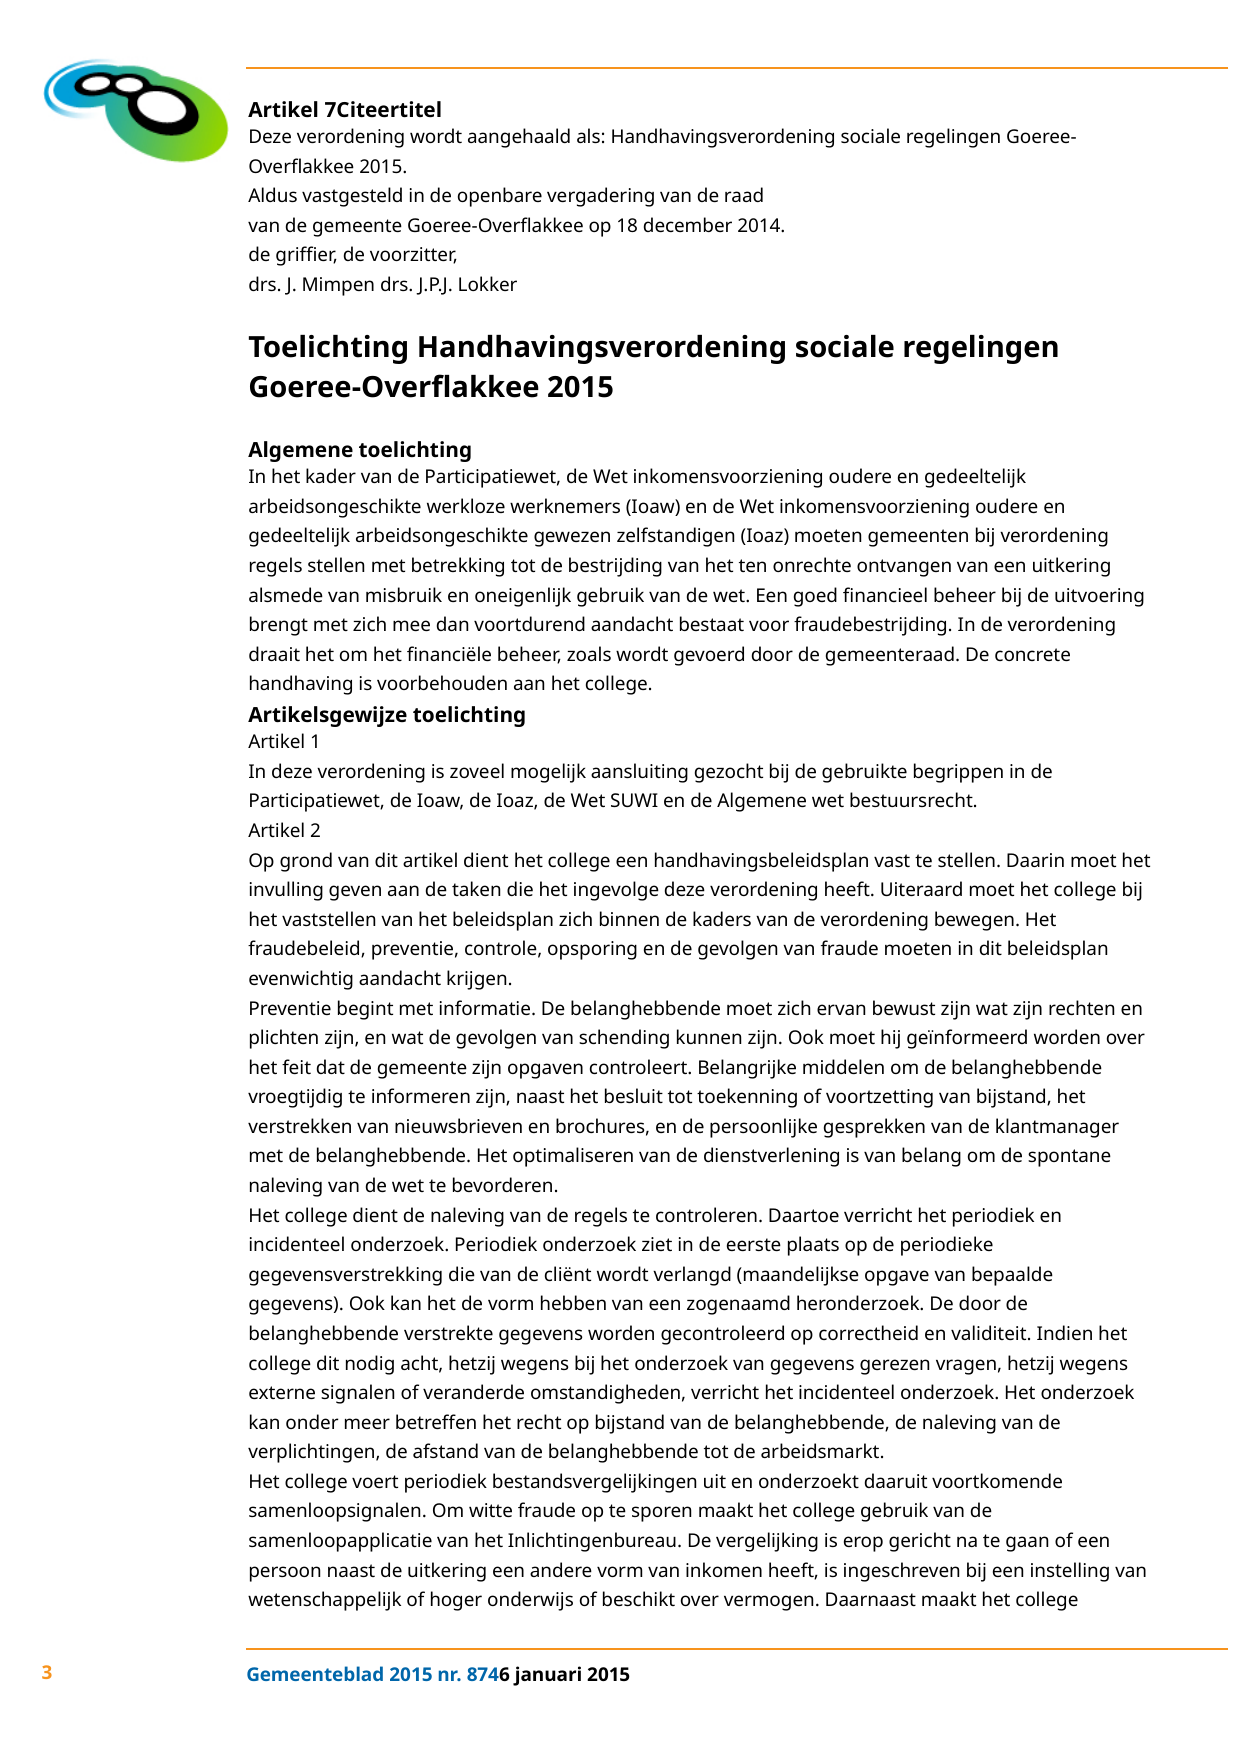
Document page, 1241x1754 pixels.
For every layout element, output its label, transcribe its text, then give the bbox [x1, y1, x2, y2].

text Artikelsgewijze toelichting [248, 700, 1152, 728]
text Algemene toelichting [248, 435, 1152, 463]
text Op grond van dit artikel dient het college een handhavingsbeleidsplan vast te stellen. Daarin moet het invulling geven aan de taken die het ingevolge deze verordening heeft. Uiteraard moet het college bij het vaststellen van het beleidsplan zich binnen de kaders van de verordening bewegen. Het fraudebeleid, preventie, controle, opsporing en de gevolgen van fraude moeten in dit beleidsplan evenwichtig aandacht krijgen. [248, 847, 1152, 991]
text Deze verordening wordt aangehaald als: Handhavingsverordening sociale regelingen Goeree-Overflakkee 2015. [248, 123, 1152, 178]
text Artikel 7Citeertitel [248, 95, 1152, 123]
text In deze verordening is zoveel mogelijk aansluiting gezocht bij de gebruikte begrippen in de Participatiewet, de Ioaw, de Ioaz, de Wet SUWI en de Algemene wet bestuursrecht. [248, 758, 1152, 813]
text Artikel 2 [248, 817, 1152, 843]
text Aldus vastgesteld in de openbare vergadering van de raad [248, 182, 1152, 208]
text van de gemeente Goeree-Overflakkee op 18 december 2014. [248, 212, 1152, 238]
text Preventie begint met informatie. De belanghebbende moet zich ervan bewust zijn wat zijn rechten en plichten zijn, en wat de gevolgen van schending kunnen zijn. Ook moet hij geïnformeerd worden over het feit dat de gemeente zijn opgaven controleert. Belangrijke middelen om de belanghebbende vroegtijdig te informeren zijn, naast het besluit tot toekenning of voortzetting van bijstand, het verstrekken van nieuwsbrieven en brochures, en de persoonlijke gesprekken van de klantmanager met de belanghebbende. Het optimaliseren van de dienstverlening is van belang om de spontane naleving van de wet te bevorderen. [248, 995, 1152, 1198]
text Artikel 1 [248, 728, 1152, 754]
text de griffier, de voorzitter, [248, 242, 1152, 267]
text drs. J. Mimpen drs. J.P.J. Lokker [248, 271, 1152, 297]
text Het college voert periodiek bestandsvergelijkingen uit en onderzoekt daaruit voortkomende samenloopsignalen. Om witte fraude op te sporen maakt het college gebruik van de samenloopapplicatie van het Inlichtingenbureau. De vergelijking is erop gericht na te gaan of een persoon naast de uitkering een andere vorm van inkomen heeft, is ingeschreven bij een instelling van wetenschappelijk of hoger onderwijs of beschikt over vermogen. Daarnaast maakt het college [248, 1468, 1152, 1612]
picture [41, 47, 231, 172]
text Toelichting Handhavingsverordening sociale regelingen Goeree-Overflakkee 2015 [248, 326, 1152, 406]
text Het college dient de naleving van de regels te controleren. Daartoe verricht het periodiek en incidenteel onderzoek. Periodiek onderzoek ziet in de eerste plaats op de periodieke gegevensverstrekking die van de cliënt wordt verlangd (maandelijkse opgave van bepaalde gegevens). Ook kan het de vorm hebben van een zogenaamd heronderzoek. De door de belanghebbende verstrekte gegevens worden gecontroleerd op correctheid en validiteit. Indien het college dit nodig acht, hetzij wegens bij het onderzoek van gegevens gerezen vragen, hetzij wegens externe signalen of veranderde omstandigheden, verricht het incidenteel onderzoek. Het onderzoek kan onder meer betreffen het recht op bijstand van de belanghebbende, de naleving van de verplichtingen, de afstand van de belanghebbende tot de arbeidsmarkt. [248, 1202, 1152, 1464]
text In het kader van de Participatiewet, de Wet inkomensvoorziening oudere en gedeeltelijk arbeidsongeschikte werkloze werknemers (Ioaw) en de Wet inkomensvoorziening oudere en gedeeltelijk arbeidsongeschikte gewezen zelfstandigen (Ioaz) moeten gemeenten bij verordening regels stellen met betrekking tot de bestrijding van het ten onrechte ontvangen van een uitkering alsmede van misbruik en oneigenlijk gebruik van de wet. Een goed financieel beheer bij de uitvoering brengt met zich mee dan voortdurend aandacht bestaat voor fraudebestrijding. In de verordening draait het om het financiële beheer, zoals wordt gevoerd door de gemeenteraad. De concrete handhaving is voorbehouden aan het college. [248, 463, 1152, 696]
